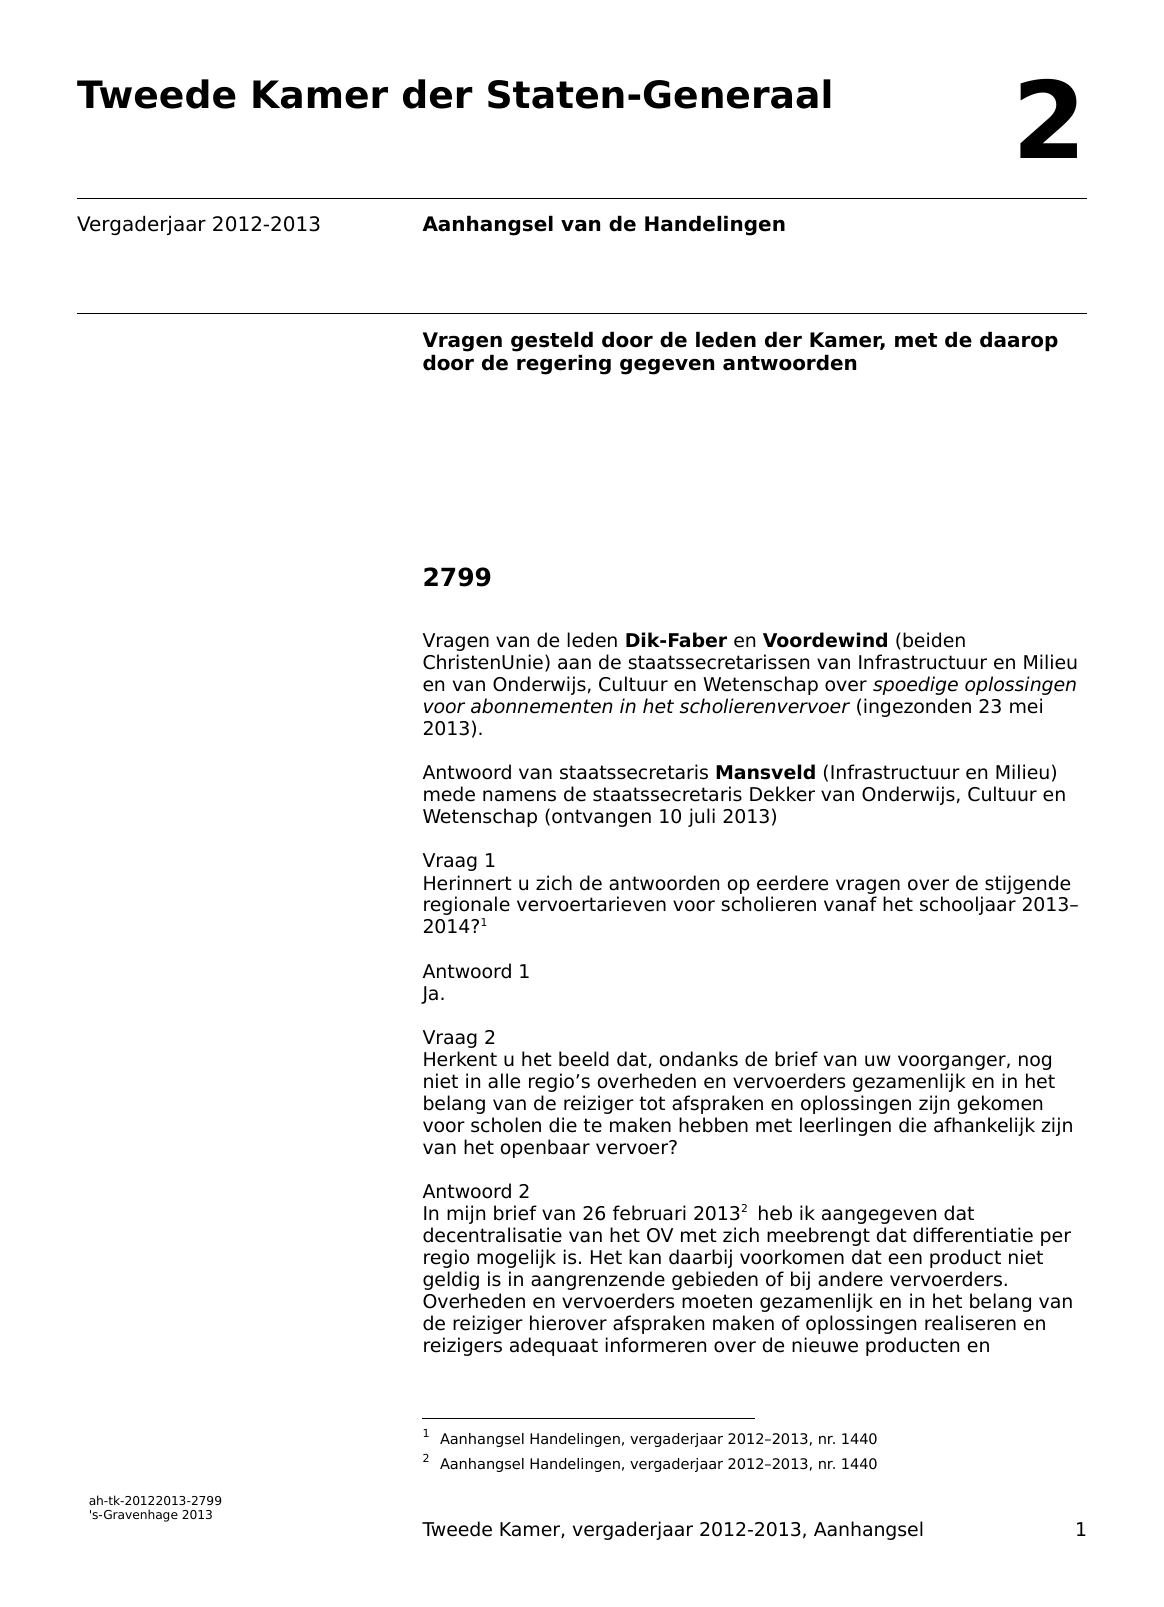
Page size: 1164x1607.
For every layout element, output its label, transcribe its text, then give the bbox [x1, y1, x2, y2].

text Vragen van de leden Dik-Faber en Voordewind (beiden ChristenUnie) aan de staatssecretarissen van Infrastructuur en Milieu en van Onderwijs, Cultuur en Wetenschap over spoedige oplossingen voor abonnementen in het scholierenvervoer (ingezonden 23 mei 2013). [422, 630, 1087, 740]
text Ja. [422, 982, 1087, 1004]
text Aanhangsel Handelingen, vergaderjaar 2012–2013, nr. 1440 [422, 1452, 1087, 1474]
text Herinnert u zich de antwoorden op eerdere vragen over de stijgende regionale vervoertarieven voor scholieren vanaf het schooljaar 2013–2014? [422, 872, 1087, 938]
text 2799 [422, 563, 1087, 592]
text Antwoord van staatssecretaris Mansveld (Infrastructuur en Milieu) mede namens de staatssecretaris Dekker van Onderwijs, Cultuur en Wetenschap (ontvangen 10 juli 2013) [422, 762, 1087, 828]
table_cell Vragen gesteld door de leden der Kamer, met de daarop door de regering gegeven antwoorden [422, 314, 1087, 375]
text Antwoord 1 [422, 961, 1087, 982]
text Vraag 1 [422, 850, 1087, 872]
text Vraag 2 [422, 1027, 1087, 1049]
text ah-tk-20122013-2799 [88, 1494, 323, 1508]
table_header 2 [886, 59, 1087, 198]
table_cell Vergaderjaar 2012-2013 [77, 199, 422, 313]
text Antwoord 2 [422, 1181, 1087, 1203]
text Aanhangsel Handelingen, vergaderjaar 2012–2013, nr. 1440 [422, 1427, 1087, 1449]
text 's-Gravenhage 2013 [88, 1508, 323, 1522]
table_cell Aanhangsel van de Handelingen [422, 199, 1087, 313]
text Herkent u het beeld dat, ondanks de brief van uw voorganger, nog niet in alle regio’s overheden en vervoerders gezamenlijk en in het belang van de reiziger tot afspraken en oplossingen zijn gekomen voor scholen die te maken hebben met leerlingen die afhankelijk zijn van het openbaar vervoer? [422, 1049, 1087, 1158]
table_cell [77, 314, 422, 375]
text In mijn brief van 26 februari 2013 heb ik aangegeven dat decentralisatie van het OV met zich meebrengt dat differentiatie per regio mogelijk is. Het kan daarbij voorkomen dat een product niet geldig is in aangrenzende gebieden of bij andere vervoerders. Overheden en vervoerders moeten gezamenlijk en in het belang van de reiziger hierover afspraken maken of oplossingen realiseren en reizigers adequaat informeren over de nieuwe producten en [422, 1203, 1087, 1357]
table_header Tweede Kamer der Staten-Generaal [77, 59, 886, 198]
